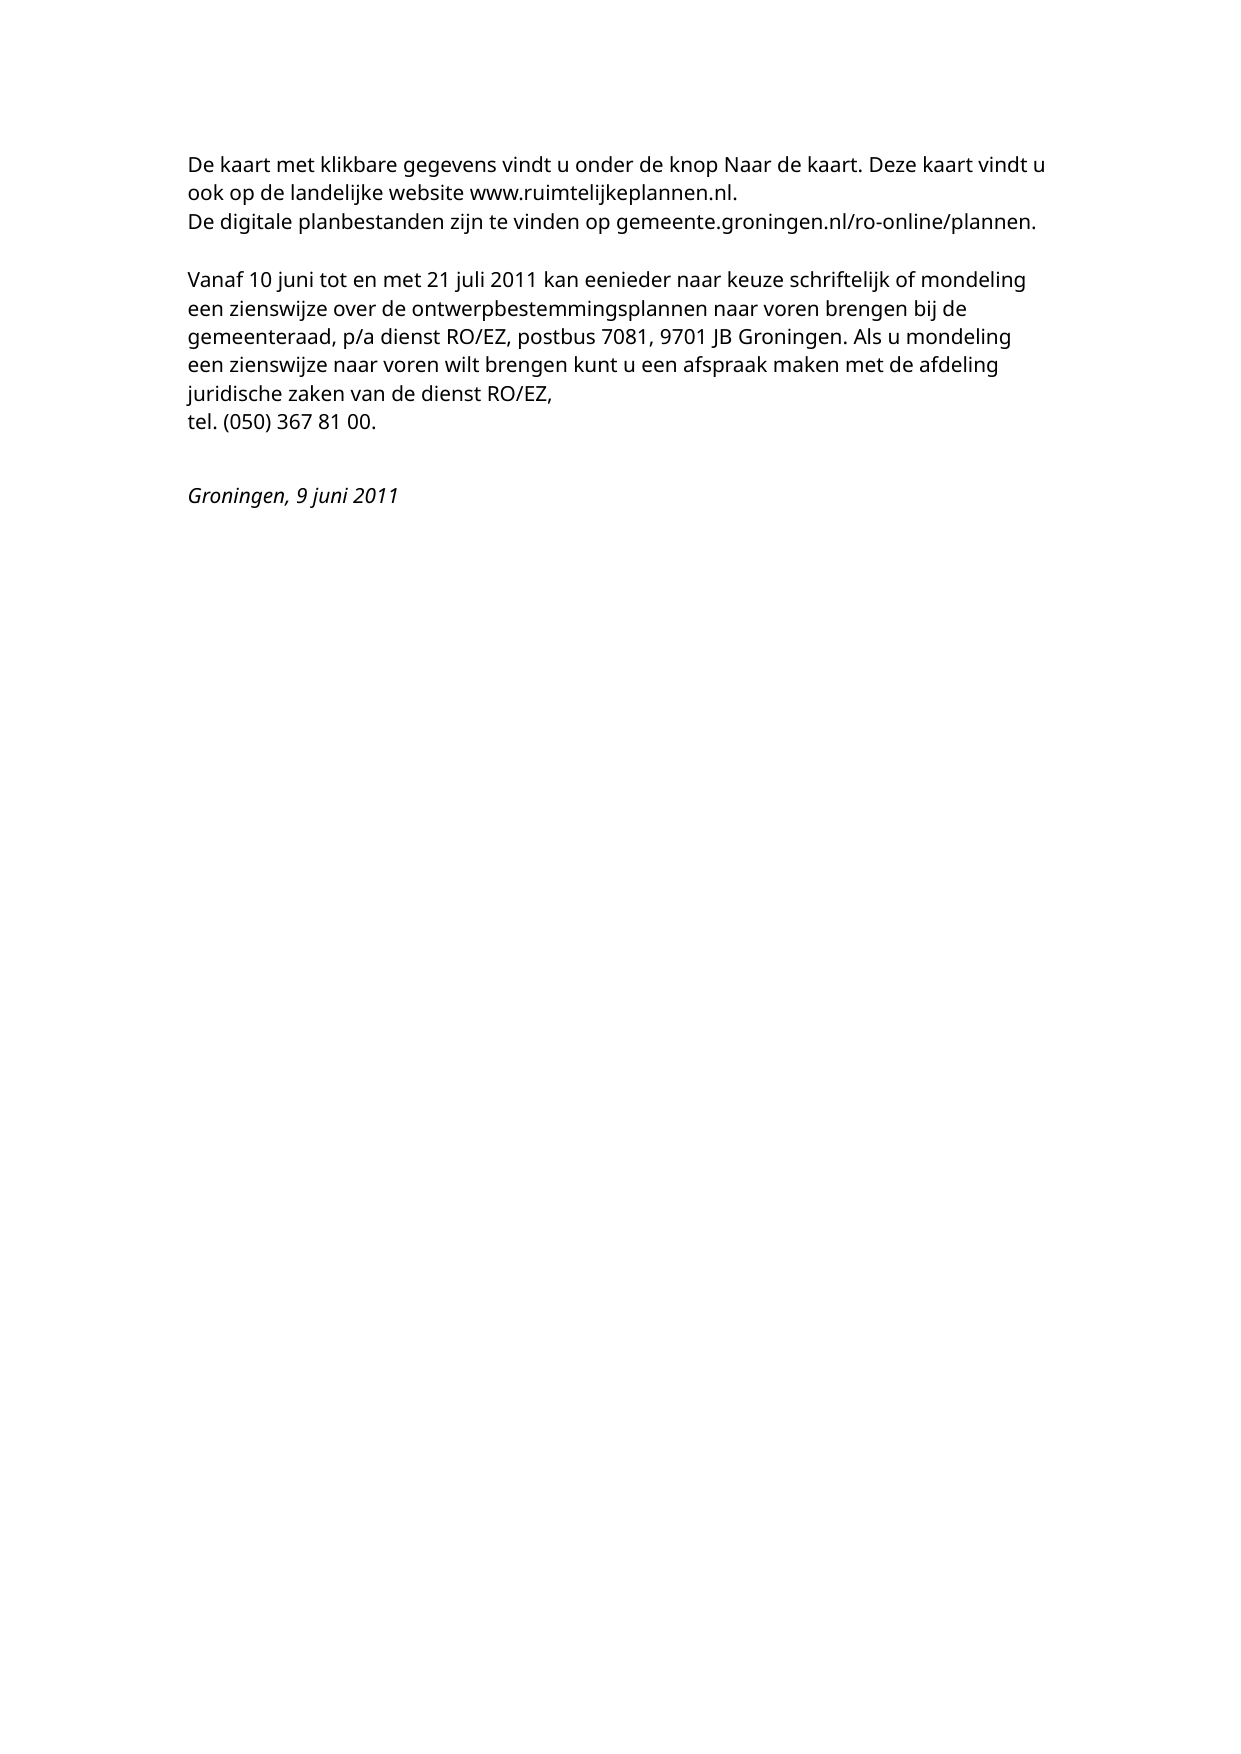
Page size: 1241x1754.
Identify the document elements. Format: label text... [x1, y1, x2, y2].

text Vanaf 10 juni tot en met 21 juli 2011 kan eenieder naar keuze schriftelijk of mondeling een zienswijze over de ontwerpbestemmingsplannen naar voren brengen bij de gemeenteraad, p/a dienst RO/EZ, postbus 7081, 9701 JB Groningen. Als u mondeling een zienswijze naar voren wilt brengen kunt u een afspraak maken met de afdeling juridische zaken van de dienst RO/EZ, [187, 265, 1053, 407]
text Groningen, 9 juni 2011 [187, 481, 1053, 509]
text De digitale planbestanden zijn te vinden op gemeente.groningen.nl/ro-online/plannen. [187, 207, 1053, 235]
text tel. (050) 367 81 00. [187, 407, 1053, 436]
text De kaart met klikbare gegevens vindt u onder de knop Naar de kaart. Deze kaart vindt u ook op de landelijke website www.ruimtelijkeplannen.nl. [187, 150, 1053, 207]
